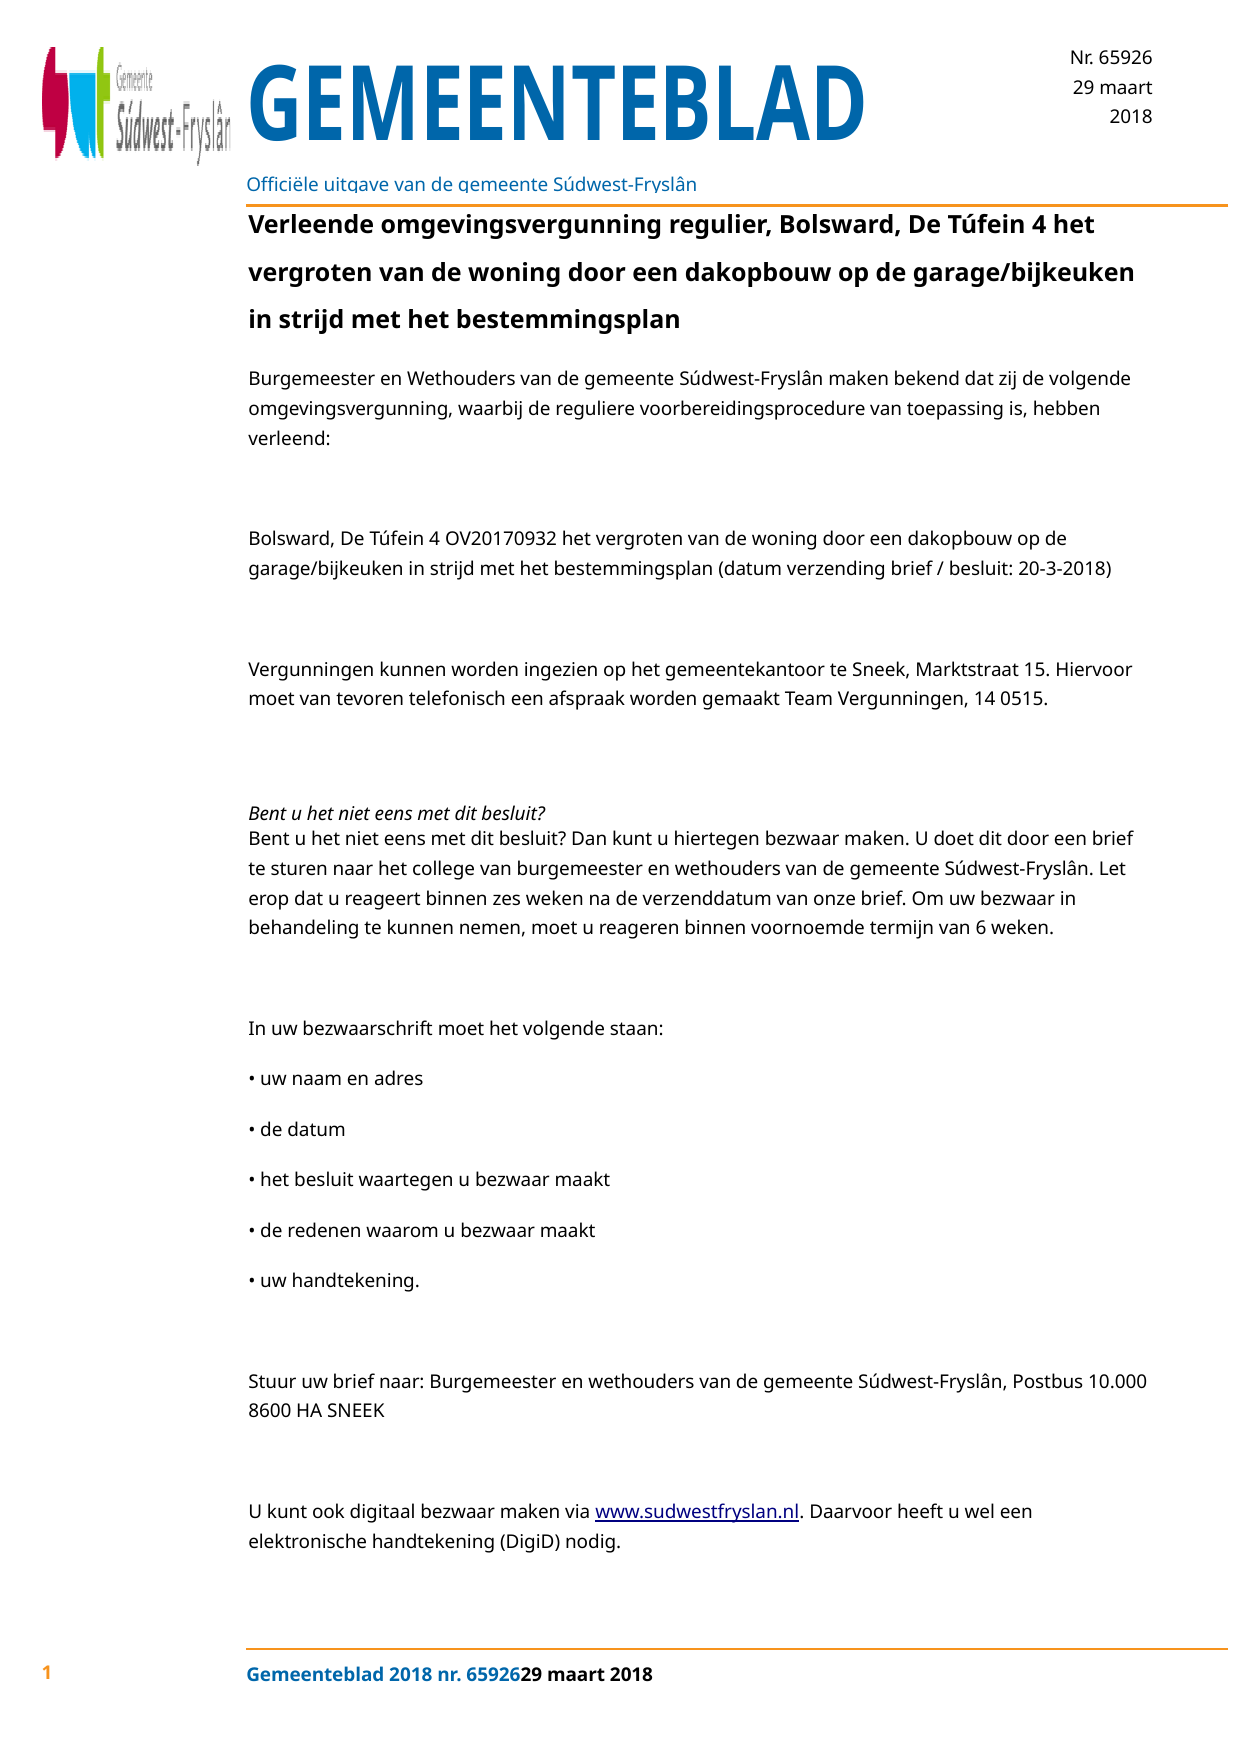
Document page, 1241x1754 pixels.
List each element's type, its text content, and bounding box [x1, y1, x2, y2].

text • uw handtekening. [248, 1267, 1152, 1293]
text In uw bezwaarschrift moet het volgende staan: [248, 1015, 1152, 1041]
text • de datum [248, 1116, 1152, 1142]
text Stuur uw brief naar: Burgemeester en wethouders van de gemeente Súdwest-Fryslân, Postbus 10.000 8600 HA SNEEK [248, 1368, 1152, 1423]
text • de redenen waarom u bezwaar maakt [248, 1217, 1152, 1243]
picture [41, 47, 231, 172]
text Verleende omgevingsvergunning regulier, Bolsward, De Túfein 4 het vergroten van de woning door een dakopbouw op de garage/bijkeuken in strijd met het bestemmingsplan [248, 207, 1152, 336]
text Bent u het niet eens met dit besluit? Dan kunt u hiertegen bezwaar maken. U doet dit door een brief te sturen naar het college van burgemeester en wethouders van de gemeente Súdwest-Fryslân. Let erop dat u reageert binnen zes weken na de verzenddatum van onze brief. Om uw bezwaar in behandeling te kunnen nemen, moet u reageren binnen voornoemde termijn van 6 weken. [248, 826, 1152, 940]
text Burgemeester en Wethouders van de gemeente Súdwest-Fryslân maken bekend dat zij de volgende omgevingsvergunning, waarbij de reguliere voorbereidingsprocedure van toepassing is, hebben verleend: [248, 366, 1152, 450]
text Vergunningen kunnen worden ingezien op het gemeentekantoor te Sneek, Marktstraat 15. Hiervoor moet van tevoren telefonisch een afspraak worden gemaakt Team Vergunningen, 14 0515. [248, 656, 1152, 711]
text • uw naam en adres [248, 1066, 1152, 1091]
text Bent u het niet eens met dit besluit? [248, 800, 1152, 826]
text Bolsward, De Túfein 4 OV20170932 het vergroten van de woning door een dakopbouw op de garage/bijkeuken in strijd met het bestemmingsplan (datum verzending brief / besluit: 20-3-2018) [248, 526, 1152, 581]
text • het besluit waartegen u bezwaar maakt [248, 1166, 1152, 1192]
text U kunt ook digitaal bezwaar maken via www.sudwestfryslan.nl. Daarvoor heeft u wel een elektronische handtekening (DigiD) nodig. [248, 1498, 1152, 1554]
